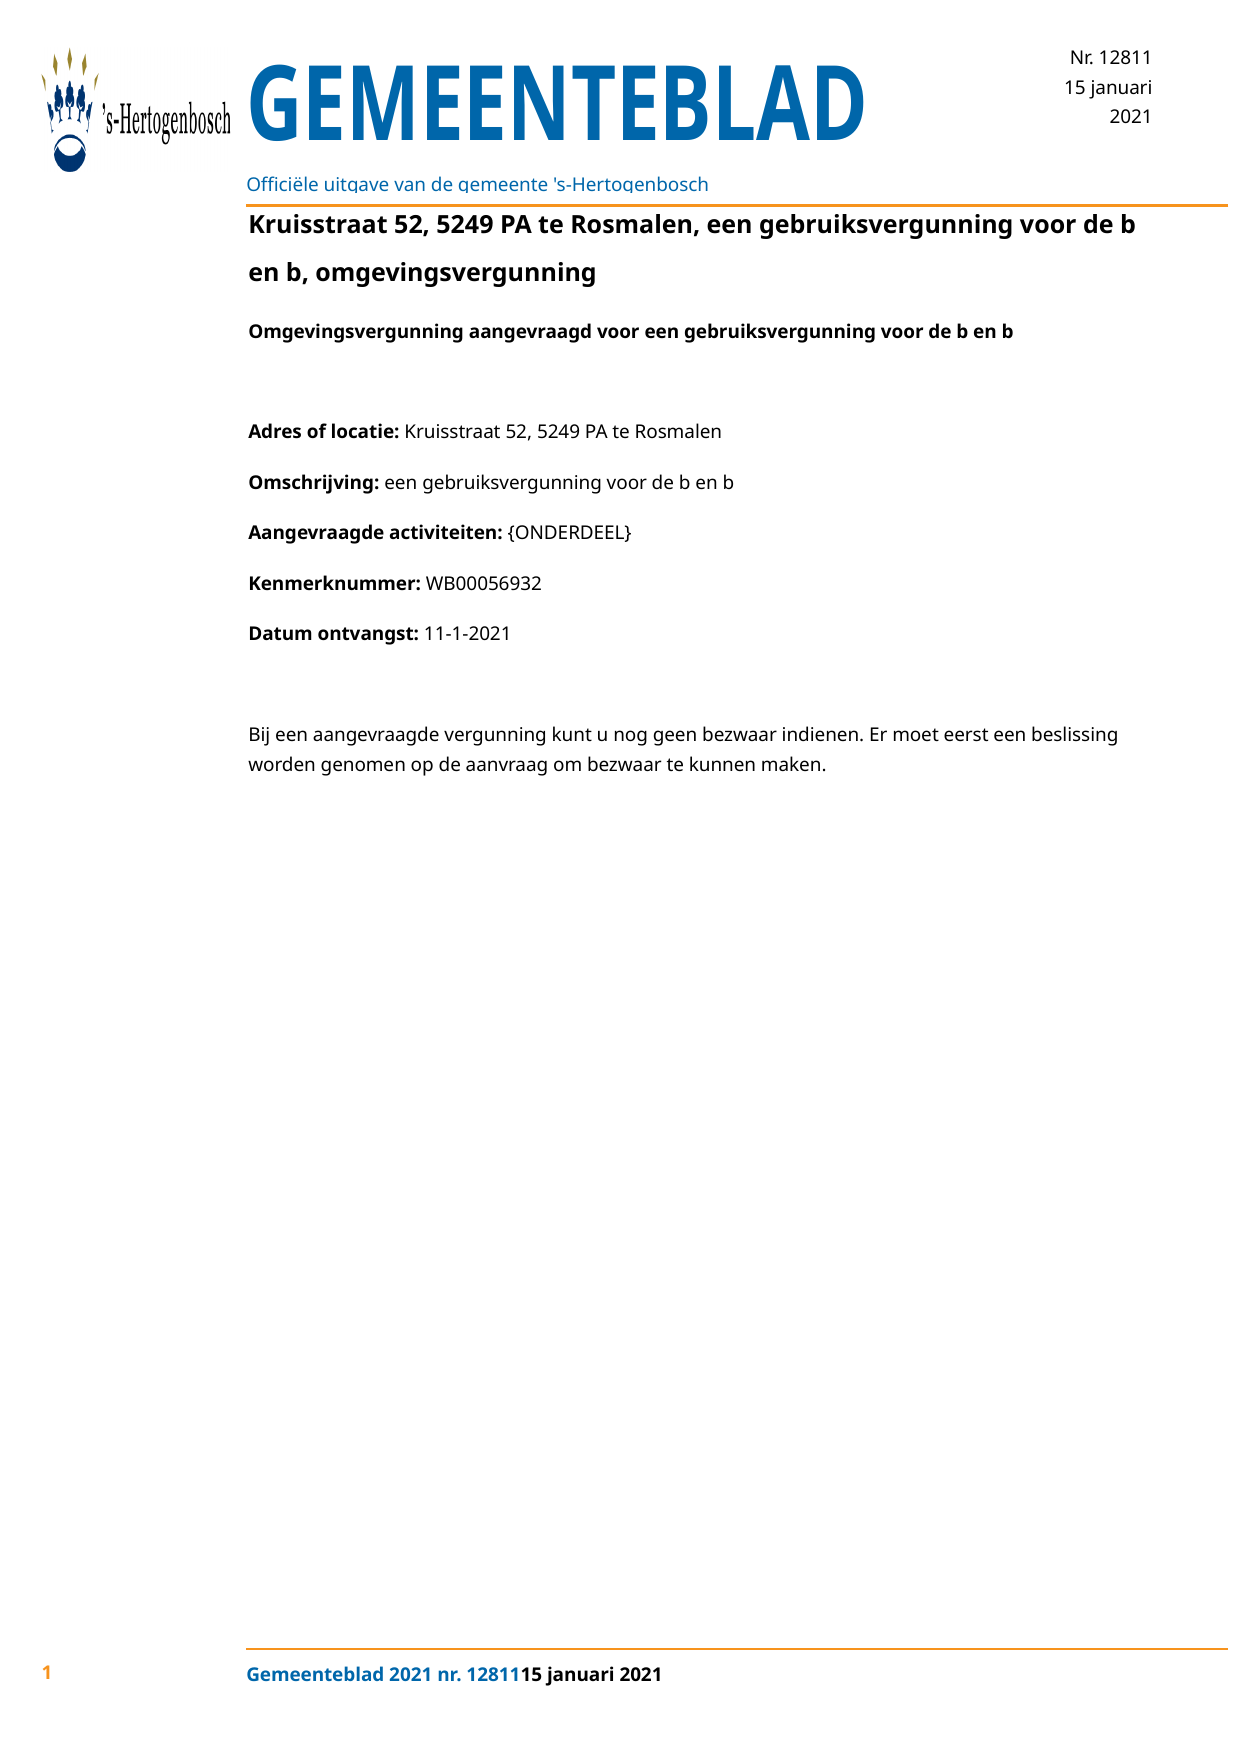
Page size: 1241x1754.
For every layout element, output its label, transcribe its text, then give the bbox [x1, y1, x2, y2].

picture [41, 47, 231, 172]
text Kenmerknummer: WB00056932 [248, 570, 1152, 596]
text Adres of locatie: Kruisstraat 52, 5249 PA te Rosmalen [248, 419, 1152, 444]
text Omgevingsvergunning aangevraagd voor een gebruiksvergunning voor de b en b [248, 318, 1152, 344]
text Bij een aangevraagde vergunning kunt u nog geen bezwaar indienen. Er moet eerst een beslissing worden genomen op de aanvraag om bezwaar te kunnen maken. [248, 721, 1152, 777]
text Omschrijving: een gebruiksvergunning voor de b en b [248, 469, 1152, 495]
text Kruisstraat 52, 5249 PA te Rosmalen, een gebruiksvergunning voor de b en b, omgevingsvergunning [248, 207, 1152, 288]
text Datum ontvangst: 11-1-2021 [248, 620, 1152, 646]
text Aangevraagde activiteiten: {ONDERDEEL} [248, 519, 1152, 545]
